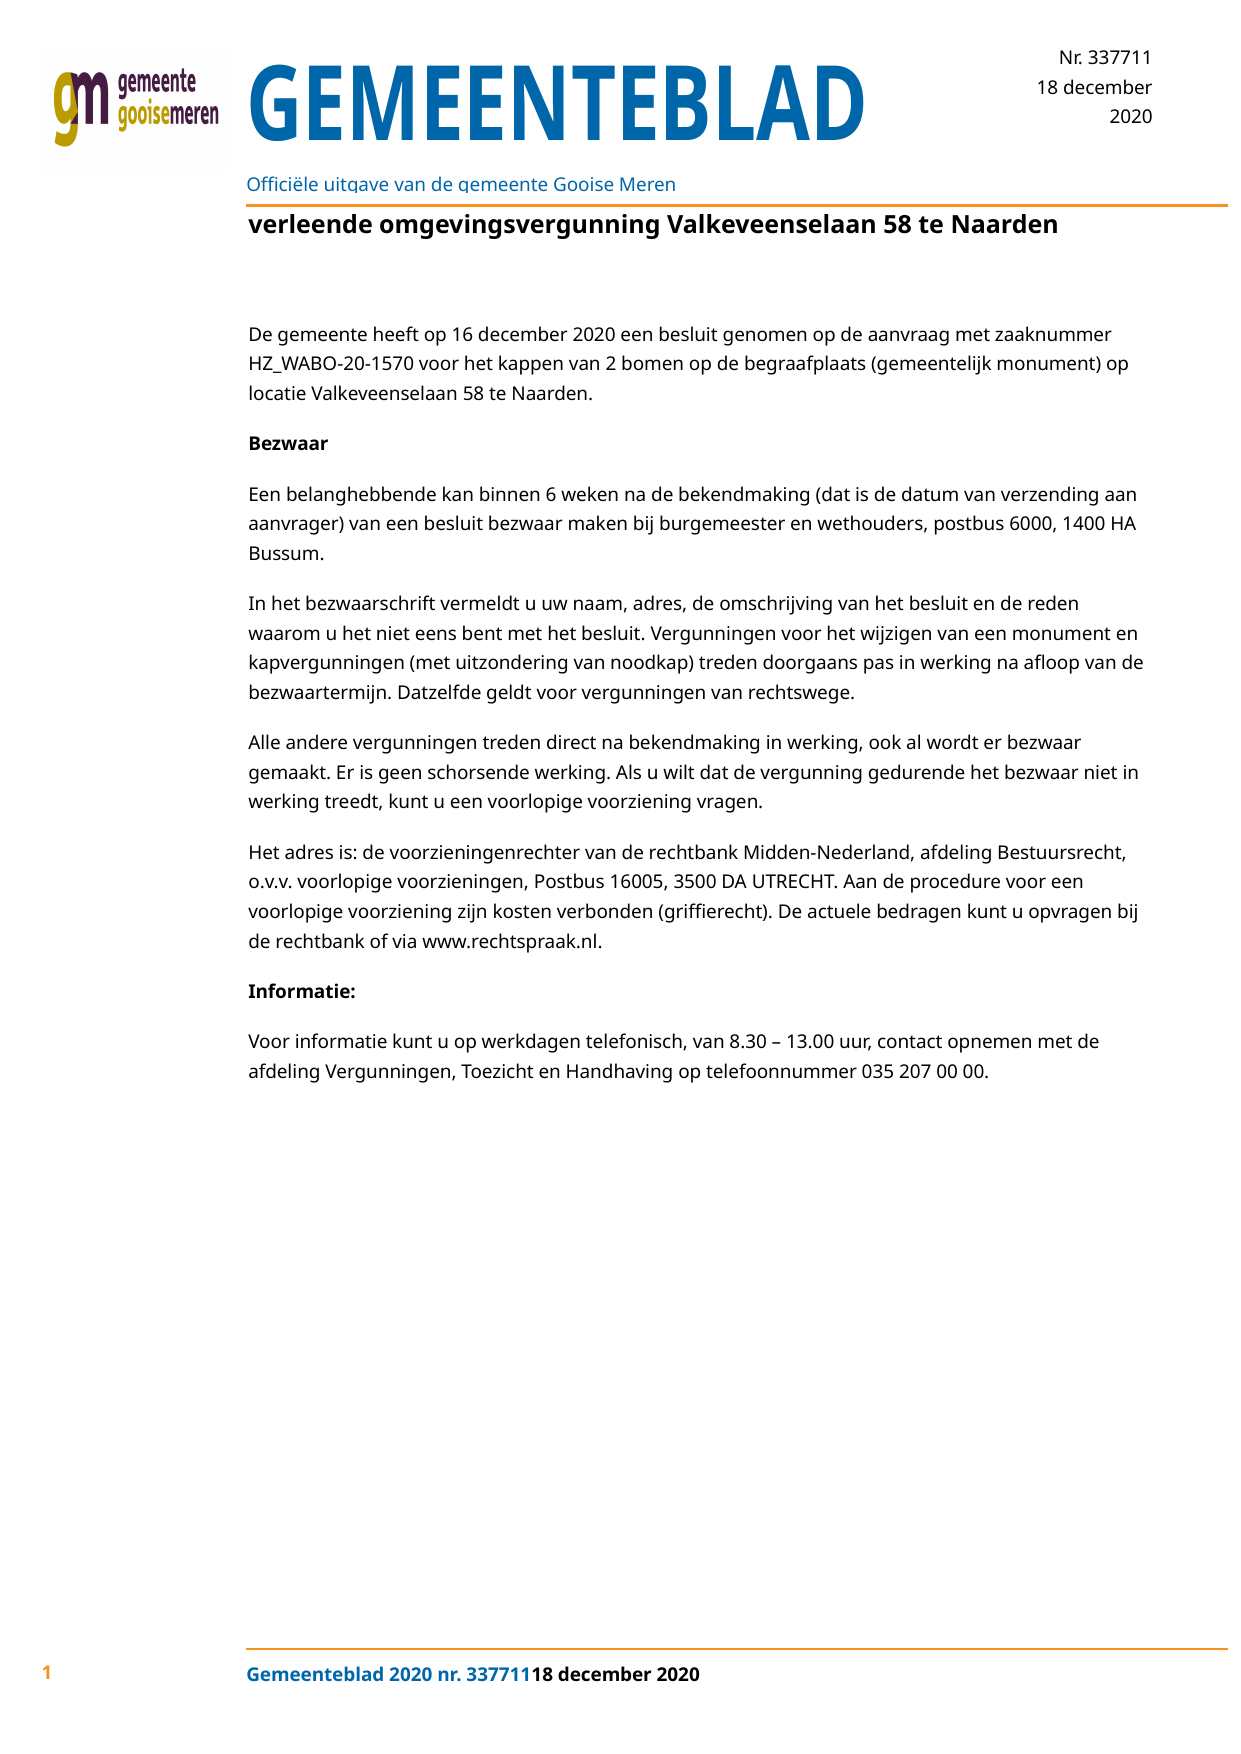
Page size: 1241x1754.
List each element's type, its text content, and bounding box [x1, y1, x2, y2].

text Alle andere vergunningen treden direct na bekendmaking in werking, ook al wordt er bezwaar gemaakt. Er is geen schorsende werking. Als u wilt dat de vergunning gedurende het bezwaar niet in werking treedt, kunt u een voorlopige voorziening vragen. [248, 729, 1152, 814]
text verleende omgevingsvergunning Valkeveenselaan 58 te Naarden [248, 207, 1152, 241]
picture [41, 47, 231, 172]
text Informatie: [248, 978, 1152, 1004]
text In het bezwaarschrift vermeldt u uw naam, adres, de omschrijving van het besluit en de reden waarom u het niet eens bent met het besluit. Vergunningen voor het wijzigen van een monument en kapvergunningen (met uitzondering van noodkap) treden doorgaans pas in werking na afloop van de bezwaartermijn. Datzelfde geldt voor vergunningen van rechtswege. [248, 590, 1152, 705]
text Voor informatie kunt u op werkdagen telefonisch, van 8.30 – 13.00 uur, contact opnemen met de afdeling Vergunningen, Toezicht en Handhaving op telefoonnummer 035 207 00 00. [248, 1029, 1152, 1084]
text Een belanghebbende kan binnen 6 weken na de bekendmaking (dat is de datum van verzending aan aanvrager) van een besluit bezwaar maken bij burgemeester en wethouders, postbus 6000, 1400 HA Bussum. [248, 481, 1152, 566]
text De gemeente heeft op 16 december 2020 een besluit genomen op de aanvraag met zaaknummer HZ_WABO-20-1570 voor het kappen van 2 bomen op de begraafplaats (gemeentelijk monument) op locatie Valkeveenselaan 58 te Naarden. [248, 321, 1152, 406]
text Het adres is: de voorzieningenrechter van de rechtbank Midden-Nederland, afdeling Bestuursrecht, o.v.v. voorlopige voorzieningen, Postbus 16005, 3500 DA UTRECHT. Aan de procedure voor een voorlopige voorziening zijn kosten verbonden (griffierecht). De actuele bedragen kunt u opvragen bij de rechtbank of via www.rechtspraak.nl. [248, 839, 1152, 953]
text Bezwaar [248, 430, 1152, 456]
